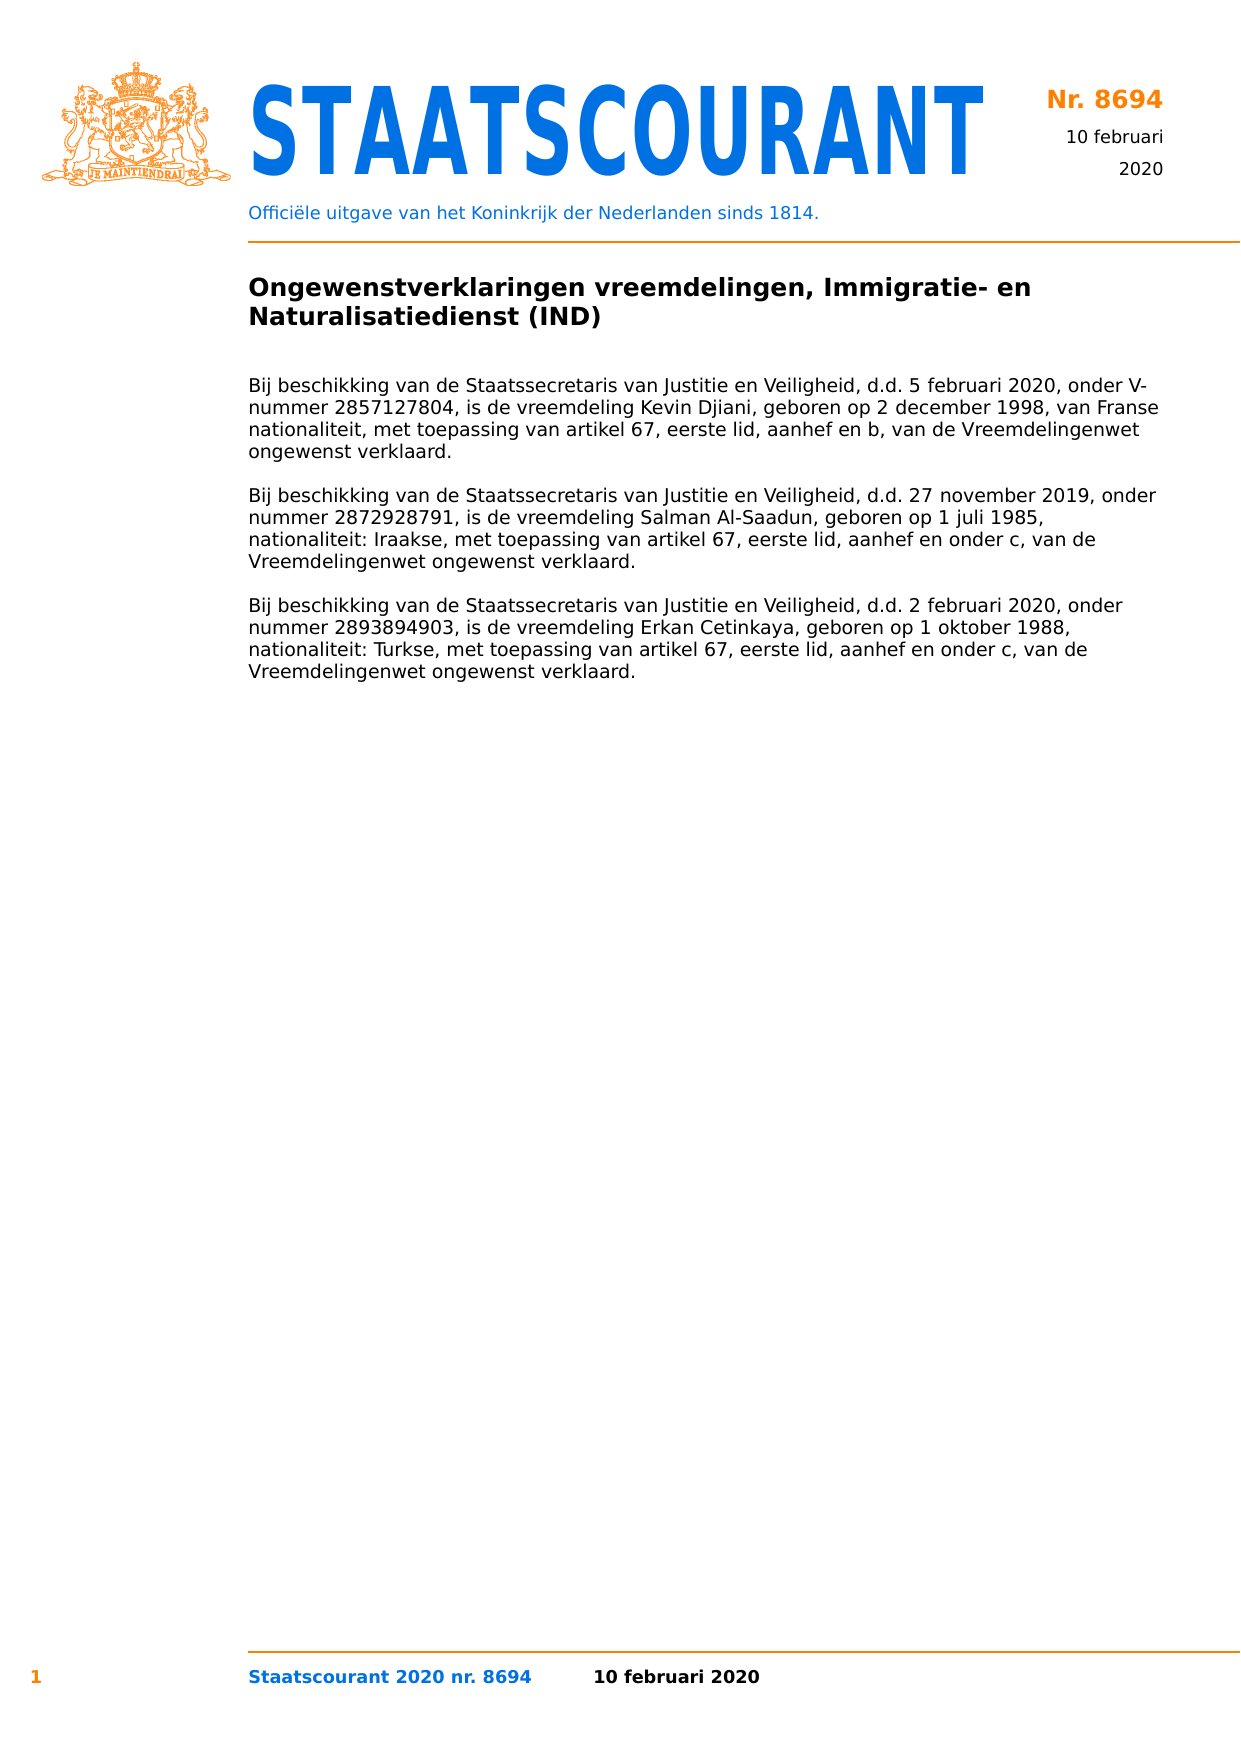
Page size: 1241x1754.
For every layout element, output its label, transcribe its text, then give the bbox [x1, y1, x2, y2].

table_header Nr. 8694 [998, 62, 1240, 121]
table_header STAATSCOURANT [248, 62, 998, 203]
subtitle Ongewenstverklaringen vreemdelingen, Immigratie- en Naturalisatiedienst (IND) [248, 273, 1163, 331]
table_cell 10 februari [998, 121, 1240, 153]
picture [41, 62, 231, 186]
text Bij beschikking van de Staatssecretaris van Justitie en Veiligheid, d.d. 2 februari 2020, onder nummer 2893894903, is de vreemdeling Erkan Cetinkaya, geboren op 1 oktober 1988, nationaliteit: Turkse, met toepassing van artikel 67, eerste lid, aanhef en onder c, van de Vreemdelingenwet ongewenst verklaard. [248, 595, 1163, 683]
table_cell 2020 [998, 153, 1240, 203]
text Bij beschikking van de Staatssecretaris van Justitie en Veiligheid, d.d. 5 februari 2020, onder V-nummer 2857127804, is de vreemdeling Kevin Djiani, geboren op 2 december 1998, van Franse nationaliteit, met toepassing van artikel 67, eerste lid, aanhef en b, van de Vreemdelingenwet ongewenst verklaard. [248, 375, 1163, 463]
text Bij beschikking van de Staatssecretaris van Justitie en Veiligheid, d.d. 27 november 2019, onder nummer 2872928791, is de vreemdeling Salman Al-Saadun, geboren op 1 juli 1985, nationaliteit: Iraakse, met toepassing van artikel 67, eerste lid, aanhef en onder c, van de Vreemdelingenwet ongewenst verklaard. [248, 485, 1163, 573]
table_header [25, 62, 248, 241]
table_cell Officiële uitgave van het Koninkrijk der Nederlanden sinds 1814. [248, 203, 1240, 241]
